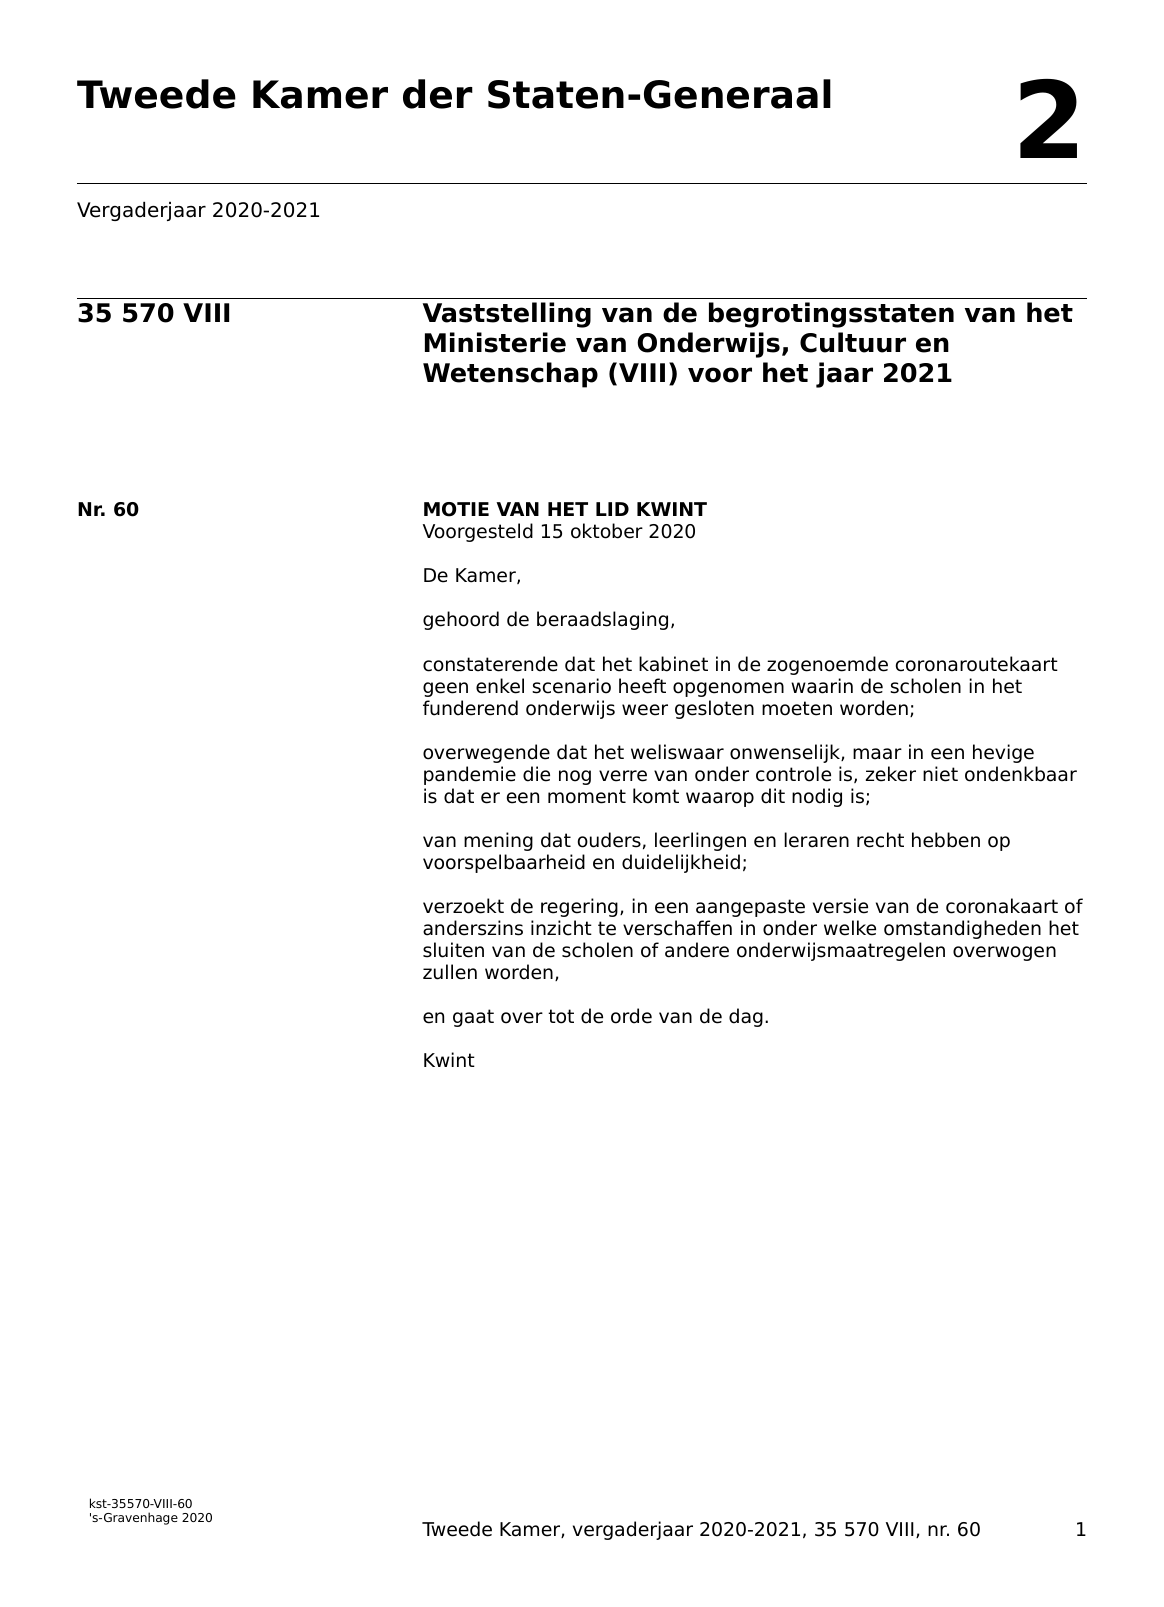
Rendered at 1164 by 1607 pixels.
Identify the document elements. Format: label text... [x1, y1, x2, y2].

text gehoord de beraadslaging, [422, 609, 1087, 631]
text verzoekt de regering, in een aangepaste versie van de coronakaart of anderszins inzicht te verschaffen in onder welke omstandigheden het sluiten van de scholen of andere onderwijsmaatregelen overwogen zullen worden, [422, 896, 1087, 984]
text kst-35570-VIII-60 [88, 1497, 323, 1511]
text en gaat over tot de orde van de dag. [422, 1006, 1087, 1028]
table_header Tweede Kamer der Staten-Generaal [77, 59, 886, 183]
subtitle 35 570 VIII Vaststelling van de begrotingsstaten van het Ministerie van Onderwijs, Cultuur en Wetenschap (VIII) voor het jaar 2021 [77, 299, 1087, 388]
text constaterende dat het kabinet in de zogenoemde coronaroutekaart geen enkel scenario heeft opgenomen waarin de scholen in het funderend onderwijs weer gesloten moeten worden; [422, 653, 1087, 719]
subtitle Nr. 60 MOTIE VAN HET LID KWINT [77, 499, 1087, 521]
text overwegende dat het weliswaar onwenselijk, maar in een hevige pandemie die nog verre van onder controle is, zeker niet ondenkbaar is dat er een moment komt waarop dit nodig is; [422, 742, 1087, 808]
text van mening dat ouders, leerlingen en leraren recht hebben op voorspelbaarheid en duidelijkheid; [422, 830, 1087, 874]
text Kwint [422, 1050, 1087, 1072]
text 's-Gravenhage 2020 [88, 1511, 323, 1525]
table_header 2 [886, 59, 1087, 183]
table_cell Vergaderjaar 2020-2021 [77, 184, 1087, 298]
text Voorgesteld 15 oktober 2020 [422, 521, 1087, 543]
text De Kamer, [422, 565, 1087, 587]
